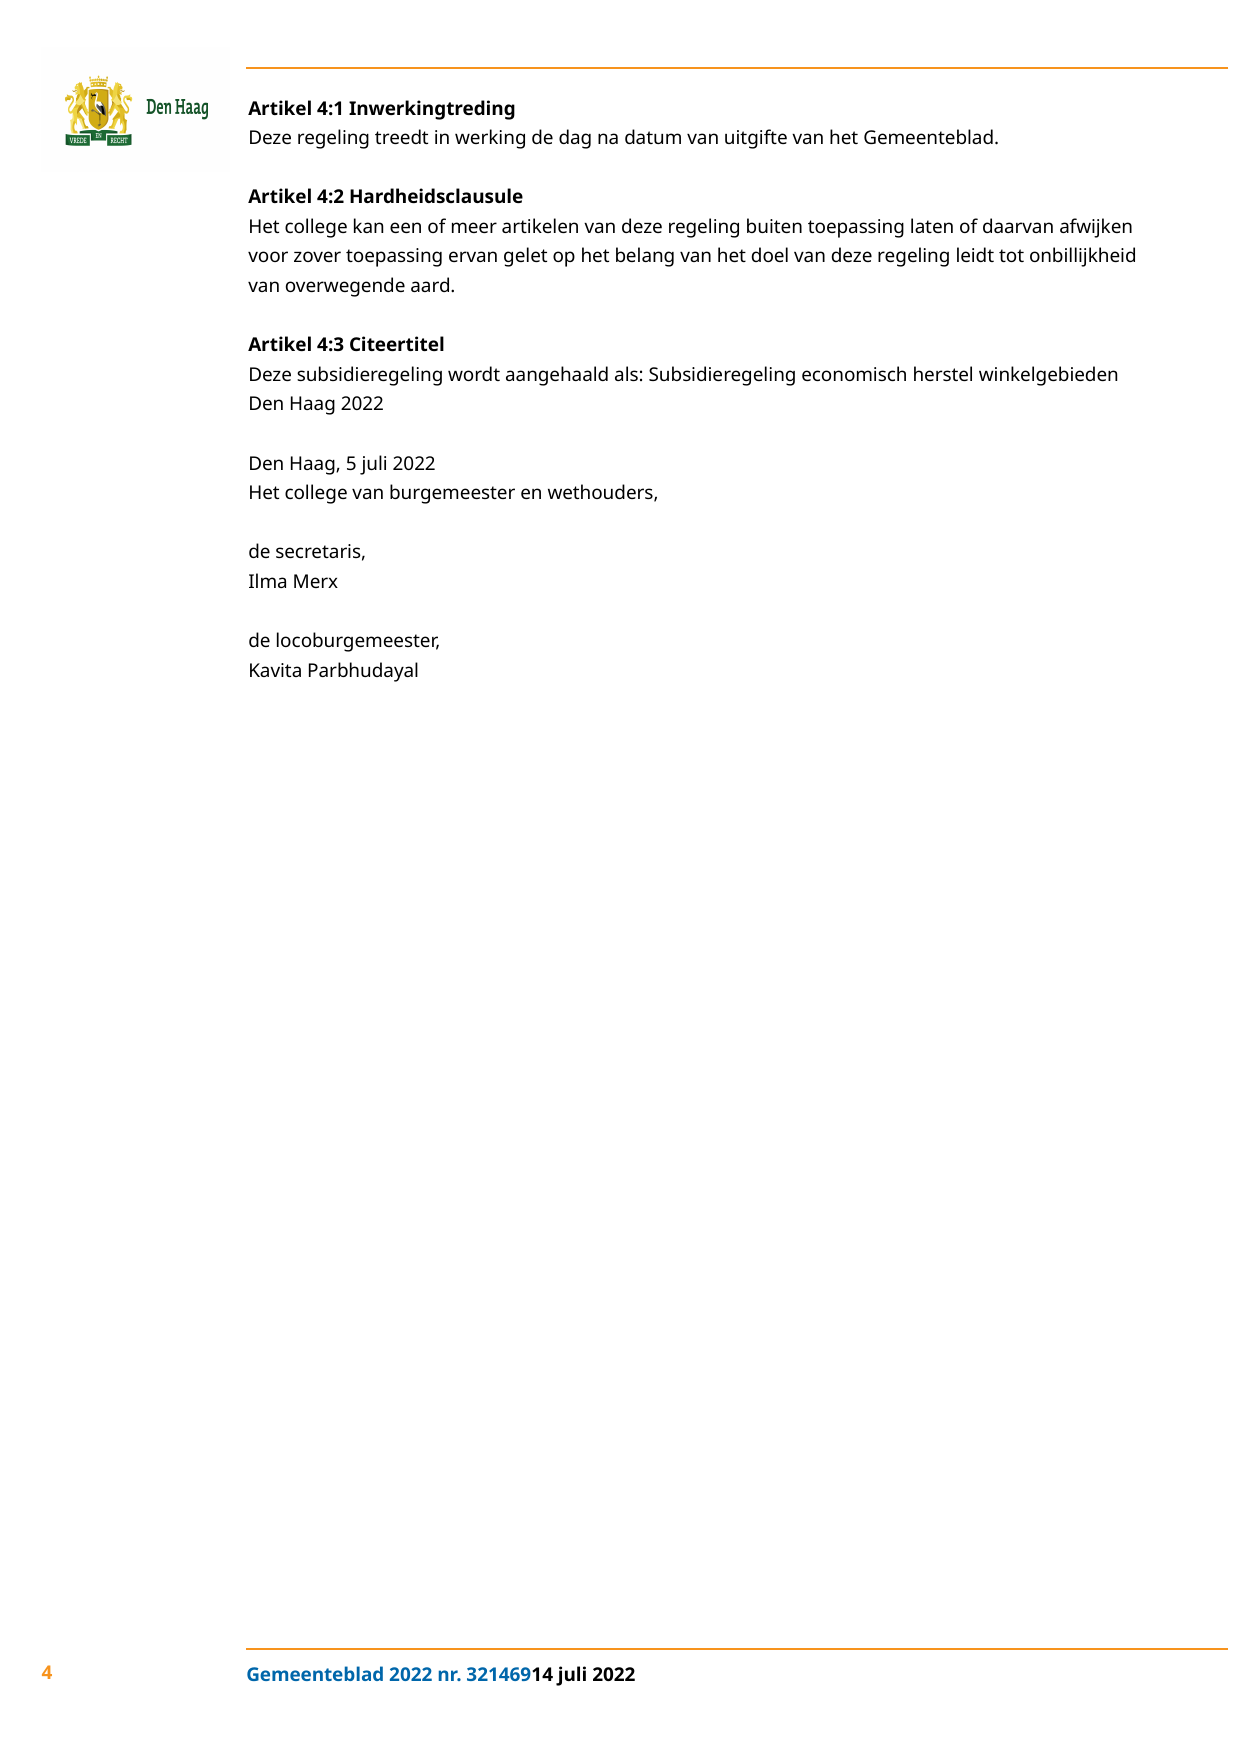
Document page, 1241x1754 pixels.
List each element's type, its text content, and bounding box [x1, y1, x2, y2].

text Artikel 4:3 Citeertitel [248, 331, 1152, 357]
text Deze regeling treedt in werking de dag na datum van uitgifte van het Gemeenteblad. [248, 124, 1152, 150]
text de secretaris, [248, 538, 1152, 564]
text de locoburgemeester, [248, 627, 1152, 653]
text Ilma Merx [248, 568, 1152, 594]
text Den Haag, 5 juli 2022 [248, 450, 1152, 476]
text Het college van burgemeester en wethouders, [248, 479, 1152, 505]
text Het college kan een of meer artikelen van deze regeling buiten toepassing laten of daarvan afwijken voor zover toepassing ervan gelet op het belang van het doel van deze regeling leidt tot onbillijkheid van overwegende aard. [248, 213, 1152, 298]
text Artikel 4:2 Hardheidsclausule [248, 183, 1152, 209]
picture [41, 47, 231, 172]
text Deze subsidieregeling wordt aangehaald als: Subsidieregeling economisch herstel winkelgebieden Den Haag 2022 [248, 361, 1152, 416]
text Kavita Parbhudayal [248, 657, 1152, 683]
text Artikel 4:1 Inwerkingtreding [248, 95, 1152, 121]
